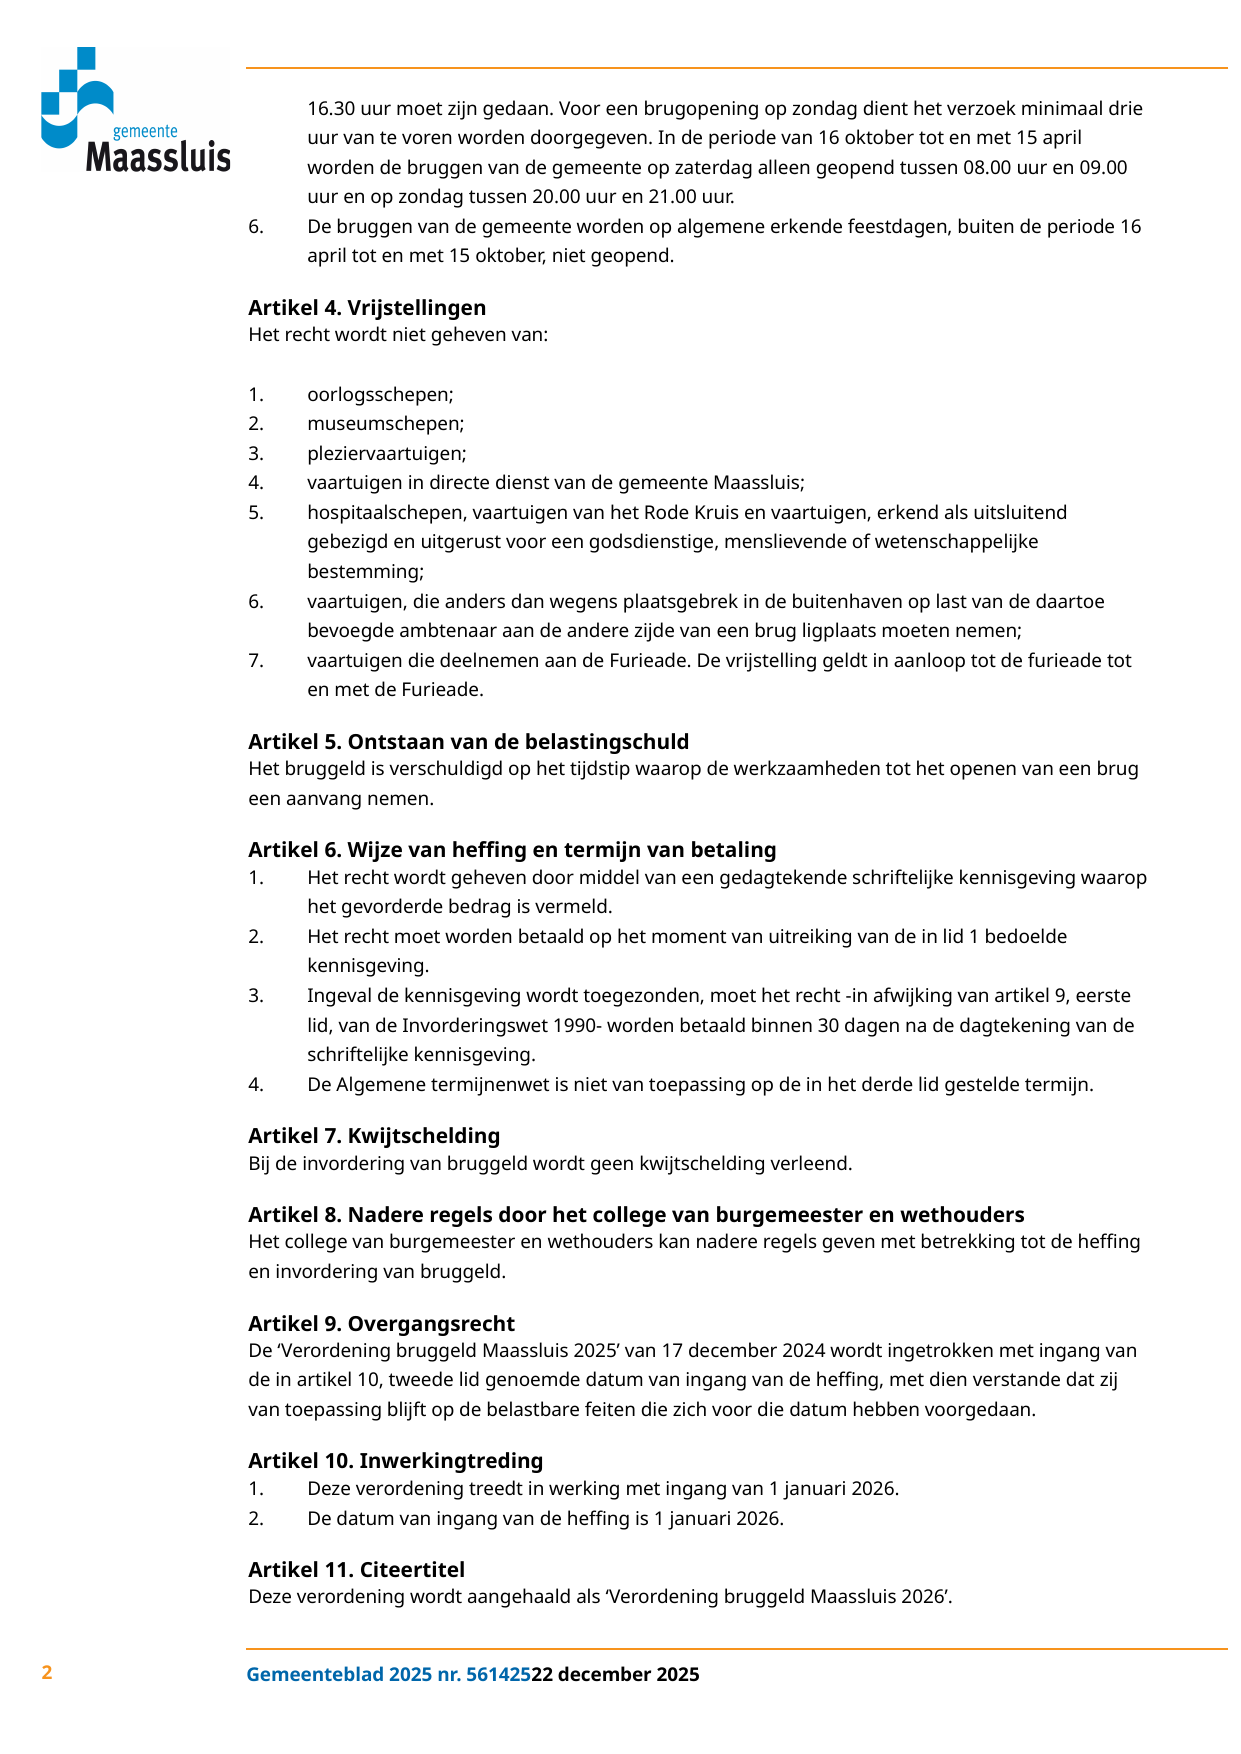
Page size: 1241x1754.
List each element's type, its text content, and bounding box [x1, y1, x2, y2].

list Ingeval de kennisgeving wordt toegezonden, moet het recht -in afwijking van artikel 9, eerste lid, van de Invorderingswet 1990- worden betaald binnen 30 dagen na de dagtekening van de schriftelijke kennisgeving. [248, 982, 1152, 1067]
list vaartuigen in directe dienst van de gemeente Maassluis; [248, 469, 1152, 495]
text Artikel 6. Wijze van heffing en termijn van betaling [248, 835, 1152, 864]
text Het recht wordt niet geheven van: [248, 322, 1152, 347]
text De ‘Verordening bruggeld Maassluis 2025’ van 17 december 2024 wordt ingetrokken met ingang van de in artikel 10, tweede lid genoemde datum van ingang van de heffing, met dien verstande dat zij van toepassing blijft op de belastbare feiten die zich voor die datum hebben voorgedaan. [248, 1337, 1152, 1422]
text Artikel 4. Vrijstellingen [248, 293, 1152, 322]
text Deze verordening wordt aangehaald als ‘Verordening bruggeld Maassluis 2026’. [248, 1583, 1152, 1609]
text Artikel 7. Kwijtschelding [248, 1121, 1152, 1150]
picture [41, 47, 231, 172]
list Deze verordening treedt in werking met ingang van 1 januari 2026. [248, 1475, 1152, 1501]
picture [41, 47, 77, 92]
text Bij de invordering van bruggeld wordt geen kwijtschelding verleend. [248, 1150, 1152, 1176]
text Artikel 9. Overgangsrecht [248, 1309, 1152, 1337]
text Artikel 8. Nadere regels door het college van burgemeester en wethouders [248, 1200, 1152, 1229]
list Het recht wordt geheven door middel van een gedagtekende schriftelijke kennisgeving waarop het gevorderde bedrag is vermeld. [248, 864, 1152, 919]
list De datum van ingang van de heffing is 1 januari 2026. [248, 1505, 1152, 1530]
list De bruggen van de gemeente worden op algemene erkende feestdagen, buiten de periode 16 april tot en met 15 oktober, niet geopend. [248, 213, 1152, 268]
list museumschepen; [248, 410, 1152, 436]
text Artikel 11. Citeertitel [248, 1555, 1152, 1583]
list oorlogsschepen; [248, 381, 1152, 406]
list pleziervaartuigen; [248, 440, 1152, 466]
list Het recht moet worden betaald op het moment van uitreiking van de in lid 1 bedoelde kennisgeving. [248, 923, 1152, 978]
text Het college van burgemeester en wethouders kan nadere regels geven met betrekking tot de heffing en invordering van bruggeld. [248, 1229, 1152, 1284]
list vaartuigen, die anders dan wegens plaatsgebrek in de buitenhaven op last van de daartoe bevoegde ambtenaar aan de andere zijde van een brug ligplaats moeten nemen; [248, 588, 1152, 643]
list vaartuigen die deelnemen aan de Furieade. De vrijstelling geldt in aanloop tot de furieade tot en met de Furieade. [248, 647, 1152, 702]
text Artikel 10. Inwerkingtreding [248, 1447, 1152, 1475]
text Het bruggeld is verschuldigd op het tijdstip waarop de werkzaamheden tot het openen van een brug een aanvang nemen. [248, 755, 1152, 811]
list De Algemene termijnenwet is niet van toepassing op de in het derde lid gestelde termijn. [248, 1071, 1152, 1097]
text Artikel 5. Ontstaan van de belastingschuld [248, 727, 1152, 755]
list 16.30 uur moet zijn gedaan. Voor een brugopening op zondag dient het verzoek minimaal drie uur van te voren worden doorgegeven. In de periode van 16 oktober tot en met 15 april worden de bruggen van de gemeente op zaterdag alleen geopend tussen 08.00 uur en 09.00 uur en op zondag tussen 20.00 uur en 21.00 uur. [248, 95, 1152, 209]
list hospitaalschepen, vaartuigen van het Rode Kruis en vaartuigen, erkend als uitsluitend gebezigd en uitgerust voor een godsdienstige, menslievende of wetenschappelijke bestemming; [248, 499, 1152, 584]
